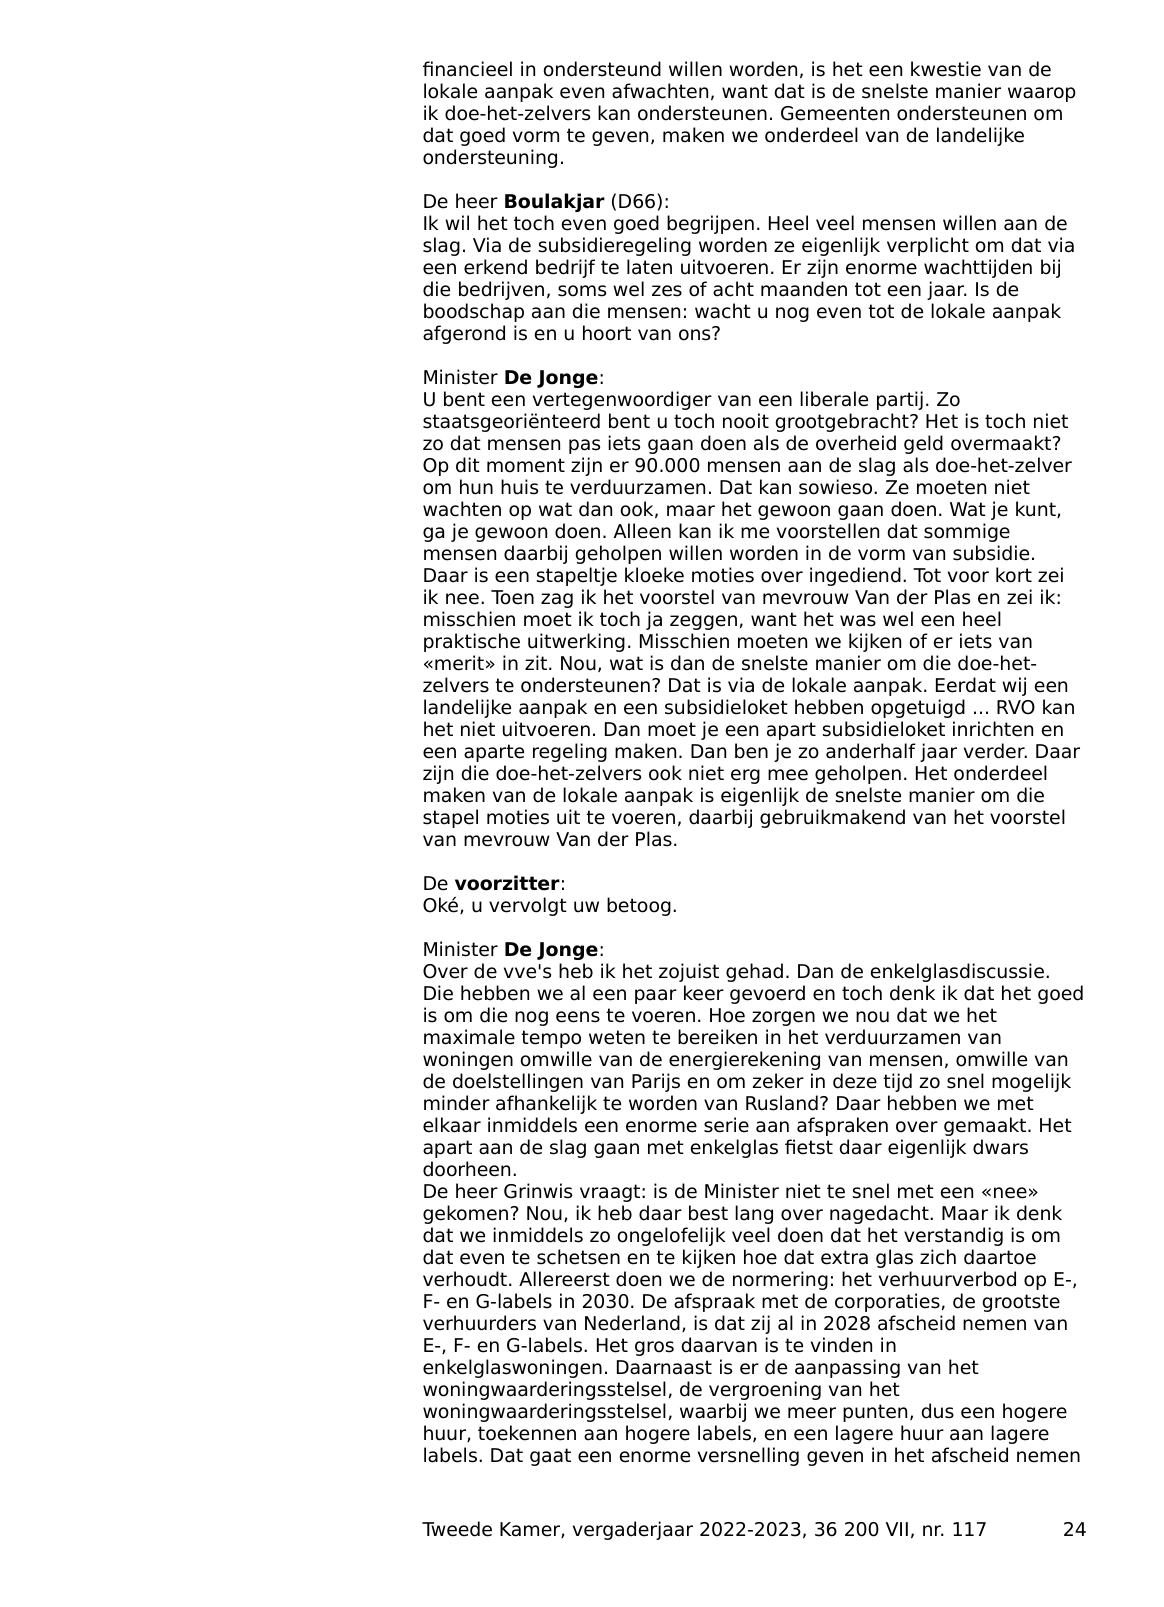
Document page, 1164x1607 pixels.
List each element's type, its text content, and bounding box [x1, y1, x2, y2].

text De voorzitter: [422, 873, 1087, 895]
text Minister De Jonge: [422, 367, 1087, 389]
text Minister De Jonge: [422, 939, 1087, 961]
text De heer Boulakjar (D66): [422, 191, 1087, 213]
text Ik wil het toch even goed begrijpen. Heel veel mensen willen aan de slag. Via de subsidieregeling worden ze eigenlijk verplicht om dat via een erkend bedrijf te laten uitvoeren. Er zijn enorme wachttijden bij die bedrijven, soms wel zes of acht maanden tot een jaar. Is de boodschap aan die mensen: wacht u nog even tot de lokale aanpak afgerond is en u hoort van ons? [422, 213, 1087, 345]
text Over de vve's heb ik het zojuist gehad. Dan de enkelglasdiscussie. Die hebben we al een paar keer gevoerd en toch denk ik dat het goed is om die nog eens te voeren. Hoe zorgen we nou dat we het maximale tempo weten te bereiken in het verduurzamen van woningen omwille van de energierekening van mensen, omwille van de doelstellingen van Parijs en om zeker in deze tijd zo snel mogelijk minder afhankelijk te worden van Rusland? Daar hebben we met elkaar inmiddels een enorme serie aan afspraken over gemaakt. Het apart aan de slag gaan met enkelglas fietst daar eigenlijk dwars doorheen. [422, 961, 1087, 1181]
text Oké, u vervolgt uw betoog. [422, 895, 1087, 917]
text U bent een vertegenwoordiger van een liberale partij. Zo staatsgeoriënteerd bent u toch nooit grootgebracht? Het is toch niet zo dat mensen pas iets gaan doen als de overheid geld overmaakt? Op dit moment zijn er 90.000 mensen aan de slag als doe-het-zelver om hun huis te verduurzamen. Dat kan sowieso. Ze moeten niet wachten op wat dan ook, maar het gewoon gaan doen. Wat je kunt, ga je gewoon doen. Alleen kan ik me voorstellen dat sommige mensen daarbij geholpen willen worden in de vorm van subsidie. Daar is een stapeltje kloeke moties over ingediend. Tot voor kort zei ik nee. Toen zag ik het voorstel van mevrouw Van der Plas en zei ik: misschien moet ik toch ja zeggen, want het was wel een heel praktische uitwerking. Misschien moeten we kijken of er iets van «merit» in zit. Nou, wat is dan de snelste manier om die doe-het-zelvers te ondersteunen? Dat is via de lokale aanpak. Eerdat wij een landelijke aanpak en een subsidieloket hebben opgetuigd ... RVO kan het niet uitvoeren. Dan moet je een apart subsidieloket inrichten en een aparte regeling maken. Dan ben je zo anderhalf jaar verder. Daar zijn die doe-het-zelvers ook niet erg mee geholpen. Het onderdeel maken van de lokale aanpak is eigenlijk de snelste manier om die stapel moties uit te voeren, daarbij gebruikmakend van het voorstel van mevrouw Van der Plas. [422, 389, 1087, 851]
text financieel in ondersteund willen worden, is het een kwestie van de lokale aanpak even afwachten, want dat is de snelste manier waarop ik doe-het-zelvers kan ondersteunen. Gemeenten ondersteunen om dat goed vorm te geven, maken we onderdeel van de landelijke ondersteuning. [422, 59, 1087, 169]
text De heer Grinwis vraagt: is de Minister niet te snel met een «nee» gekomen? Nou, ik heb daar best lang over nagedacht. Maar ik denk dat we inmiddels zo ongelofelijk veel doen dat het verstandig is om dat even te schetsen en te kijken hoe dat extra glas zich daartoe verhoudt. Allereerst doen we de normering: het verhuurverbod op E-, F- en G-labels in 2030. De afspraak met de corporaties, de grootste verhuurders van Nederland, is dat zij al in 2028 afscheid nemen van E-, F- en G-labels. Het gros daarvan is te vinden in enkelglaswoningen. Daarnaast is er de aanpassing van het woningwaarderingsstelsel, de vergroening van het woningwaarderingsstelsel, waarbij we meer punten, dus een hogere huur, toekennen aan hogere labels, en een lagere huur aan lagere labels. Dat gaat een enorme versnelling geven in het afscheid nemen [422, 1181, 1087, 1467]
